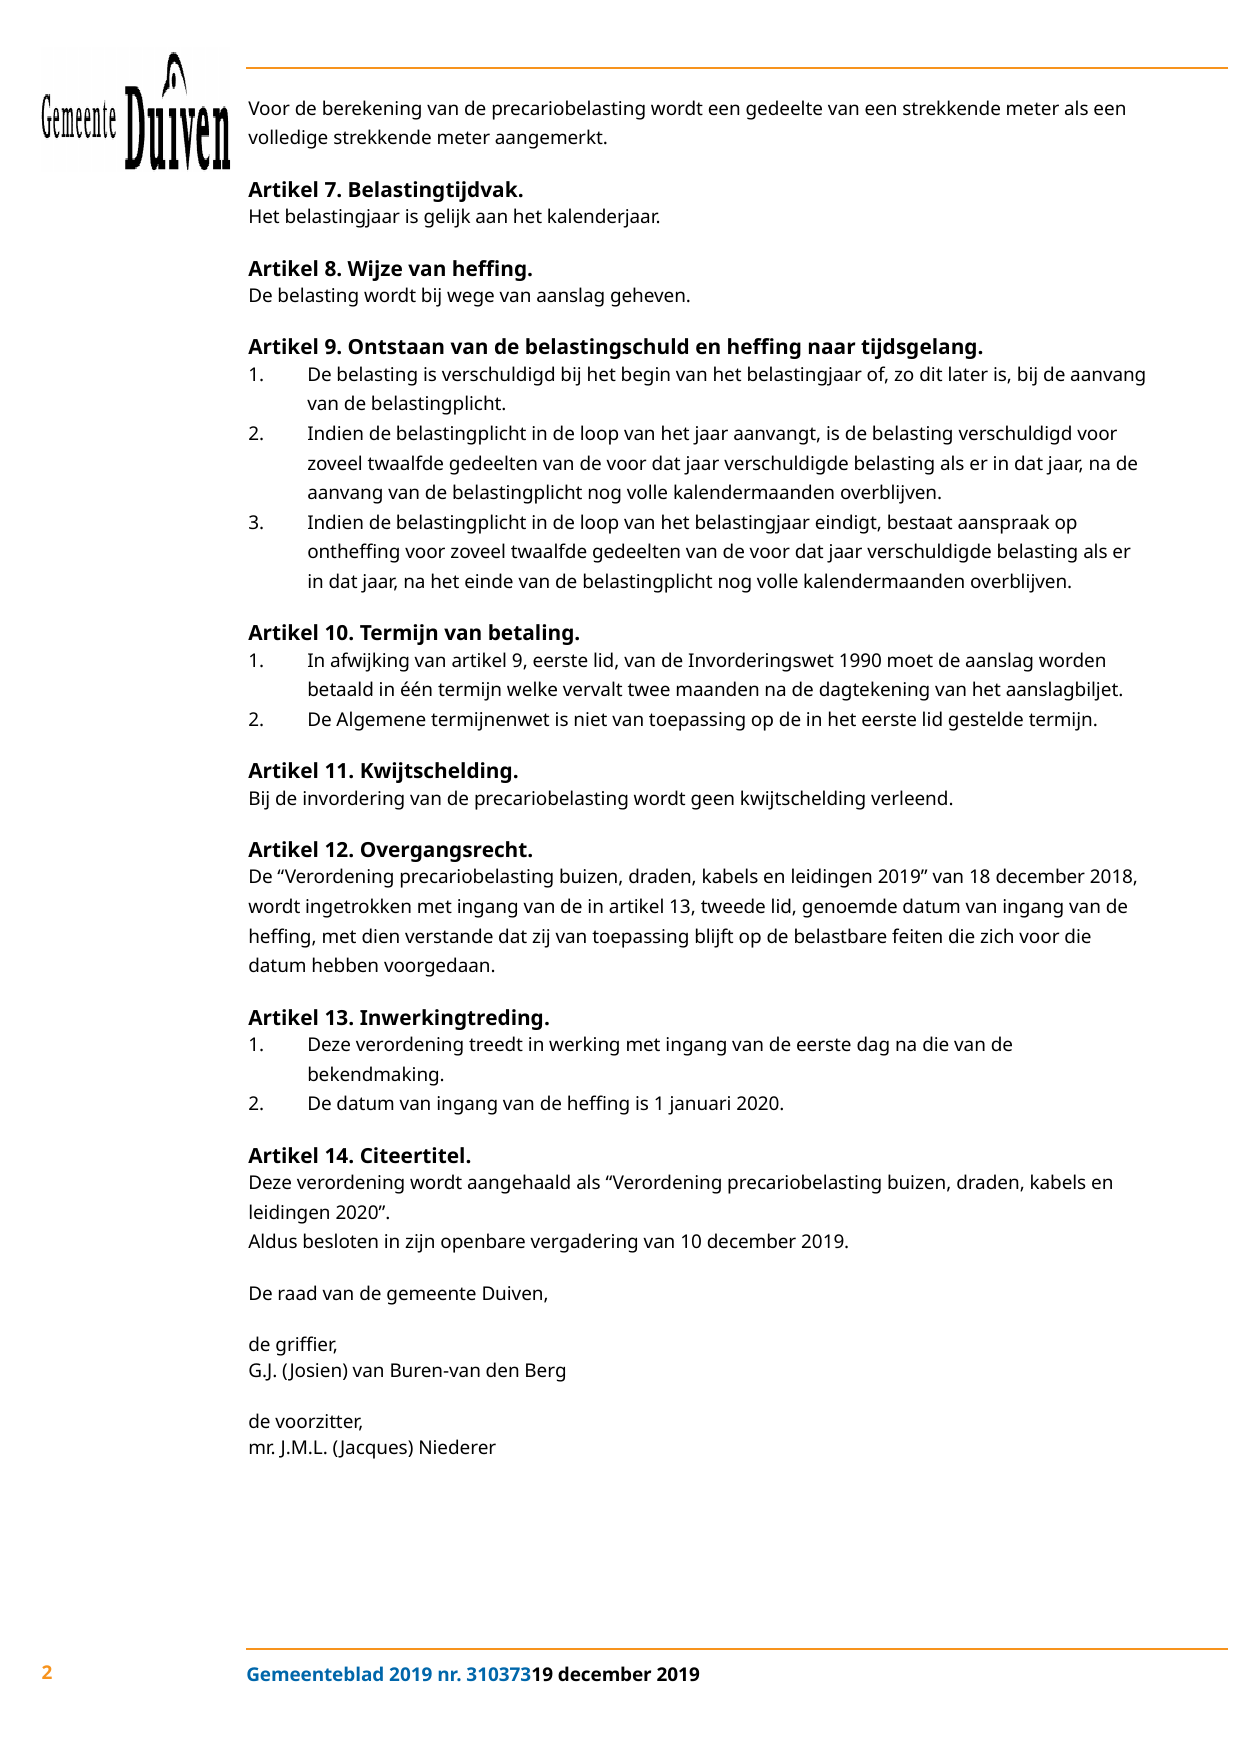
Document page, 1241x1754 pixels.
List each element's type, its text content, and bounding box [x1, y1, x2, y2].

picture [41, 47, 231, 172]
text Artikel 9. Ontstaan van de belastingschuld en heffing naar tijdsgelang. [248, 332, 1152, 361]
list Indien de belastingplicht in de loop van het belastingjaar eindigt, bestaat aanspraak op ontheffing voor zoveel twaalfde gedeelten van de voor dat jaar verschuldigde belasting als er in dat jaar, na het einde van de belastingplicht nog volle kalendermaanden overblijven. [248, 509, 1152, 594]
text Artikel 11. Kwijtschelding. [248, 756, 1152, 785]
text Artikel 13. Inwerkingtreding. [248, 1003, 1152, 1031]
list De Algemene termijnenwet is niet van toepassing op de in het eerste lid gestelde termijn. [248, 706, 1152, 732]
text Artikel 10. Termijn van betaling. [248, 618, 1152, 647]
text Artikel 7. Belastingtijdvak. [248, 175, 1152, 203]
text mr. J.M.L. (Jacques) Niederer [248, 1434, 1152, 1460]
list De belasting is verschuldigd bij het begin van het belastingjaar of, zo dit later is, bij de aanvang van de belastingplicht. [248, 361, 1152, 416]
list De datum van ingang van de heffing is 1 januari 2020. [248, 1091, 1152, 1116]
list Deze verordening treedt in werking met ingang van de eerste dag na die van de bekendmaking. [248, 1031, 1152, 1087]
text Aldus besloten in zijn openbare vergadering van 10 december 2019. [248, 1228, 1152, 1254]
text de griffier, [248, 1331, 1152, 1357]
list Indien de belastingplicht in de loop van het jaar aanvangt, is de belasting verschuldigd voor zoveel twaalfde gedeelten van de voor dat jaar verschuldigde belasting als er in dat jaar, na de aanvang van de belastingplicht nog volle kalendermaanden overblijven. [248, 420, 1152, 505]
text Deze verordening wordt aangehaald als “Verordening precariobelasting buizen, draden, kabels en leidingen 2020”. [248, 1169, 1152, 1225]
text ‎G.J. (Josien) van Buren-van den Berg‎ [248, 1357, 1152, 1383]
text Artikel 8. Wijze van heffing. [248, 254, 1152, 282]
text De belasting wordt bij wege van aanslag geheven. [248, 282, 1152, 308]
list In afwijking van artikel 9, eerste lid, van de Invorderingswet 1990 moet de aanslag worden betaald in één termijn welke vervalt twee maanden na de dagtekening van het aanslagbiljet. [248, 647, 1152, 702]
text Bij de invordering van de precariobelasting wordt geen kwijtschelding verleend. [248, 785, 1152, 811]
text De raad van de gemeente Duiven, [248, 1280, 1152, 1306]
text Artikel 14. Citeertitel. [248, 1141, 1152, 1169]
text de voorzitter, [248, 1409, 1152, 1434]
text Voor de berekening van de precariobelasting wordt een gedeelte van een strekkende meter als een volledige strekkende meter aangemerkt. [248, 95, 1152, 150]
text Het belastingjaar is gelijk aan het kalenderjaar. [248, 203, 1152, 229]
text Artikel 12. Overgangsrecht. [248, 835, 1152, 864]
text De “Verordening precariobelasting buizen, draden, kabels en leidingen 2019” van 18 december 2018, wordt ingetrokken met ingang van de in artikel 13, tweede lid, genoemde datum van ingang van de heffing, met dien verstande dat zij van toepassing blijft op de belastbare feiten die zich voor die datum hebben voorgedaan. [248, 864, 1152, 978]
